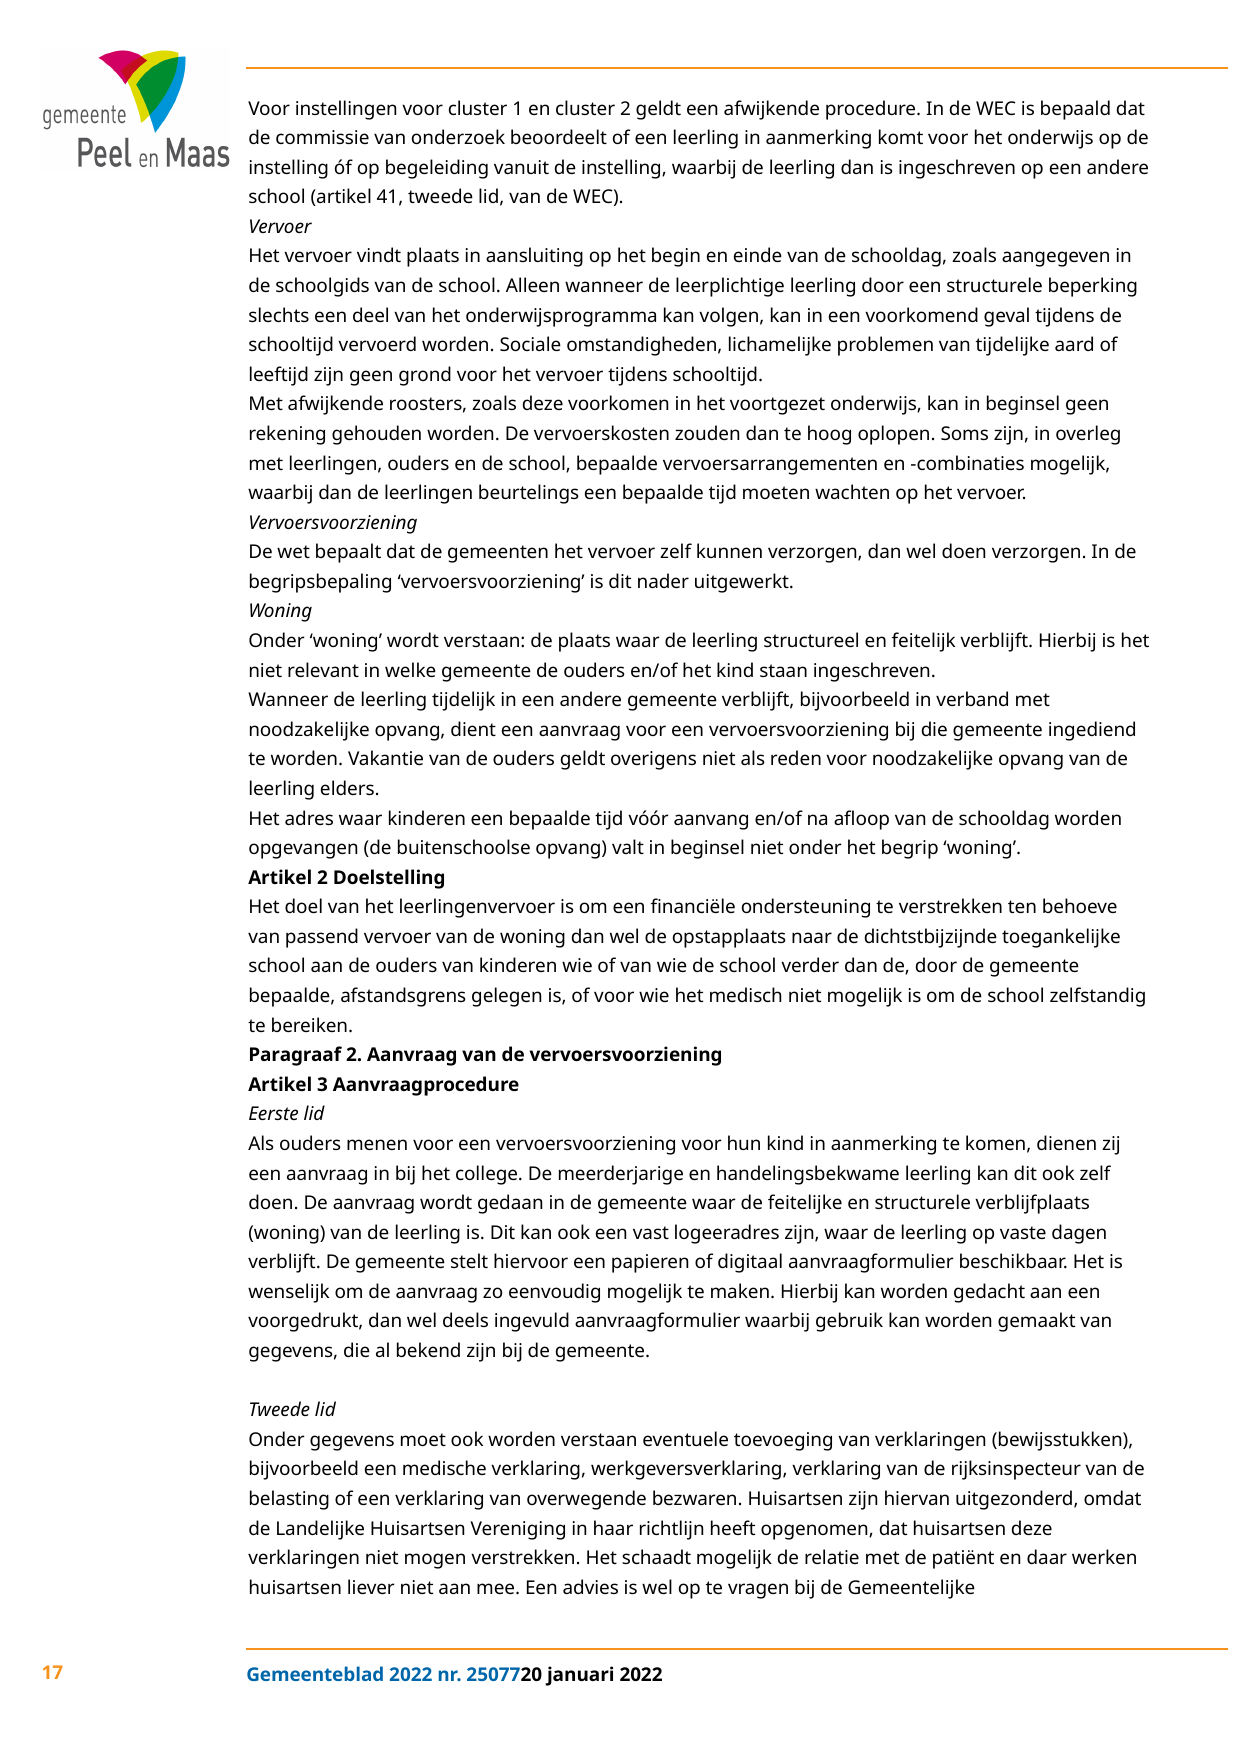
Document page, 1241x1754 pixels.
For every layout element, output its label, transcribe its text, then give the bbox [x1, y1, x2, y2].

text Woning [248, 598, 1152, 623]
text Het doel van het leerlingenvervoer is om een financiële ondersteuning te verstrekken ten behoeve van passend vervoer van de woning dan wel de opstapplaats naar de dichtstbijzijnde toegankelijke school aan de ouders van kinderen wie of van wie de school verder dan de, door de gemeente bepaalde, afstandsgrens gelegen is, of voor wie het medisch niet mogelijk is om de school zelfstandig te bereiken. [248, 893, 1152, 1038]
text Vervoer [248, 213, 1152, 239]
text Artikel 2 Doelstelling [248, 864, 1152, 890]
text Voor instellingen voor cluster 1 en cluster 2 geldt een afwijkende procedure. In de WEC is bepaald dat de commissie van onderzoek beoordeelt of een leerling in aanmerking komt voor het onderwijs op de instelling óf op begeleiding vanuit de instelling, waarbij de leerling dan is ingeschreven op een andere school (artikel 41, tweede lid, van de WEC). [248, 95, 1152, 209]
text Tweede lid [248, 1396, 1152, 1422]
text Artikel 3 Aanvraagprocedure [248, 1071, 1152, 1097]
text Als ouders menen voor een vervoersvoorziening voor hun kind in aanmerking te komen, dienen zij een aanvraag in bij het college. De meerderjarige en handelingsbekwame leerling kan dit ook zelf doen. De aanvraag wordt gedaan in de gemeente waar de feitelijke en structurele verblijfplaats (woning) van de leerling is. Dit kan ook een vast logeeradres zijn, waar de leerling op vaste dagen verblijft. De gemeente stelt hiervoor een papieren of digitaal aanvraagformulier beschikbaar. Het is wenselijk om de aanvraag zo eenvoudig mogelijk te maken. Hierbij kan worden gedacht aan een voorgedrukt, dan wel deels ingevuld aanvraagformulier waarbij gebruik kan worden gemaakt van gegevens, die al bekend zijn bij de gemeente. [248, 1130, 1152, 1363]
picture [41, 47, 231, 172]
text De wet bepaalt dat de gemeenten het vervoer zelf kunnen verzorgen, dan wel doen verzorgen. In de begripsbepaling ‘vervoersvoorziening’ is dit nader uitgewerkt. [248, 538, 1152, 594]
text Wanneer de leerling tijdelijk in een andere gemeente verblijft, bijvoorbeeld in verband met noodzakelijke opvang, dient een aanvraag voor een vervoersvoorziening bij die gemeente ingediend te worden. Vakantie van de ouders geldt overigens niet als reden voor noodzakelijke opvang van de leerling elders. [248, 686, 1152, 801]
text Het vervoer vindt plaats in aansluiting op het begin en einde van de schooldag, zoals aangegeven in de schoolgids van de school. Alleen wanneer de leerplichtige leerling door een structurele beperking slechts een deel van het onderwijsprogramma kan volgen, kan in een voorkomend geval tijdens de schooltijd vervoerd worden. Sociale omstandigheden, lichamelijke problemen van tijdelijke aard of leeftijd zijn geen grond voor het vervoer tijdens schooltijd. [248, 243, 1152, 387]
text Eerste lid [248, 1101, 1152, 1126]
text Paragraaf 2. Aanvraag van de vervoersvoorziening [248, 1041, 1152, 1067]
text Met afwijkende roosters, zoals deze voorkomen in het voortgezet onderwijs, kan in beginsel geen rekening gehouden worden. De vervoerskosten zouden dan te hoog oplopen. Soms zijn, in overleg met leerlingen, ouders en de school, bepaalde vervoersarrangementen en -combinaties mogelijk, waarbij dan de leerlingen beurtelings een bepaalde tijd moeten wachten op het vervoer. [248, 391, 1152, 505]
text Onder ‘woning’ wordt verstaan: de plaats waar de leerling structureel en feitelijk verblijft. Hierbij is het niet relevant in welke gemeente de ouders en/of het kind staan ingeschreven. [248, 627, 1152, 683]
text Vervoersvoorziening [248, 509, 1152, 535]
text Het adres waar kinderen een bepaalde tijd vóór aanvang en/of na afloop van de schooldag worden opgevangen (de buitenschoolse opvang) valt in beginsel niet onder het begrip ‘woning’. [248, 805, 1152, 860]
text Onder gegevens moet ook worden verstaan eventuele toevoeging van verklaringen (bewijsstukken), bijvoorbeeld een medische verklaring, werkgeversverklaring, verklaring van de rijksinspecteur van de belasting of een verklaring van overwegende bezwaren. Huisartsen zijn hiervan uitgezonderd, omdat de Landelijke Huisartsen Vereniging in haar richtlijn heeft opgenomen, dat huisartsen deze verklaringen niet mogen verstrekken. Het schaadt mogelijk de relatie met de patiënt en daar werken huisartsen liever niet aan mee. Een advies is wel op te vragen bij de Gemeentelijke [248, 1426, 1152, 1600]
